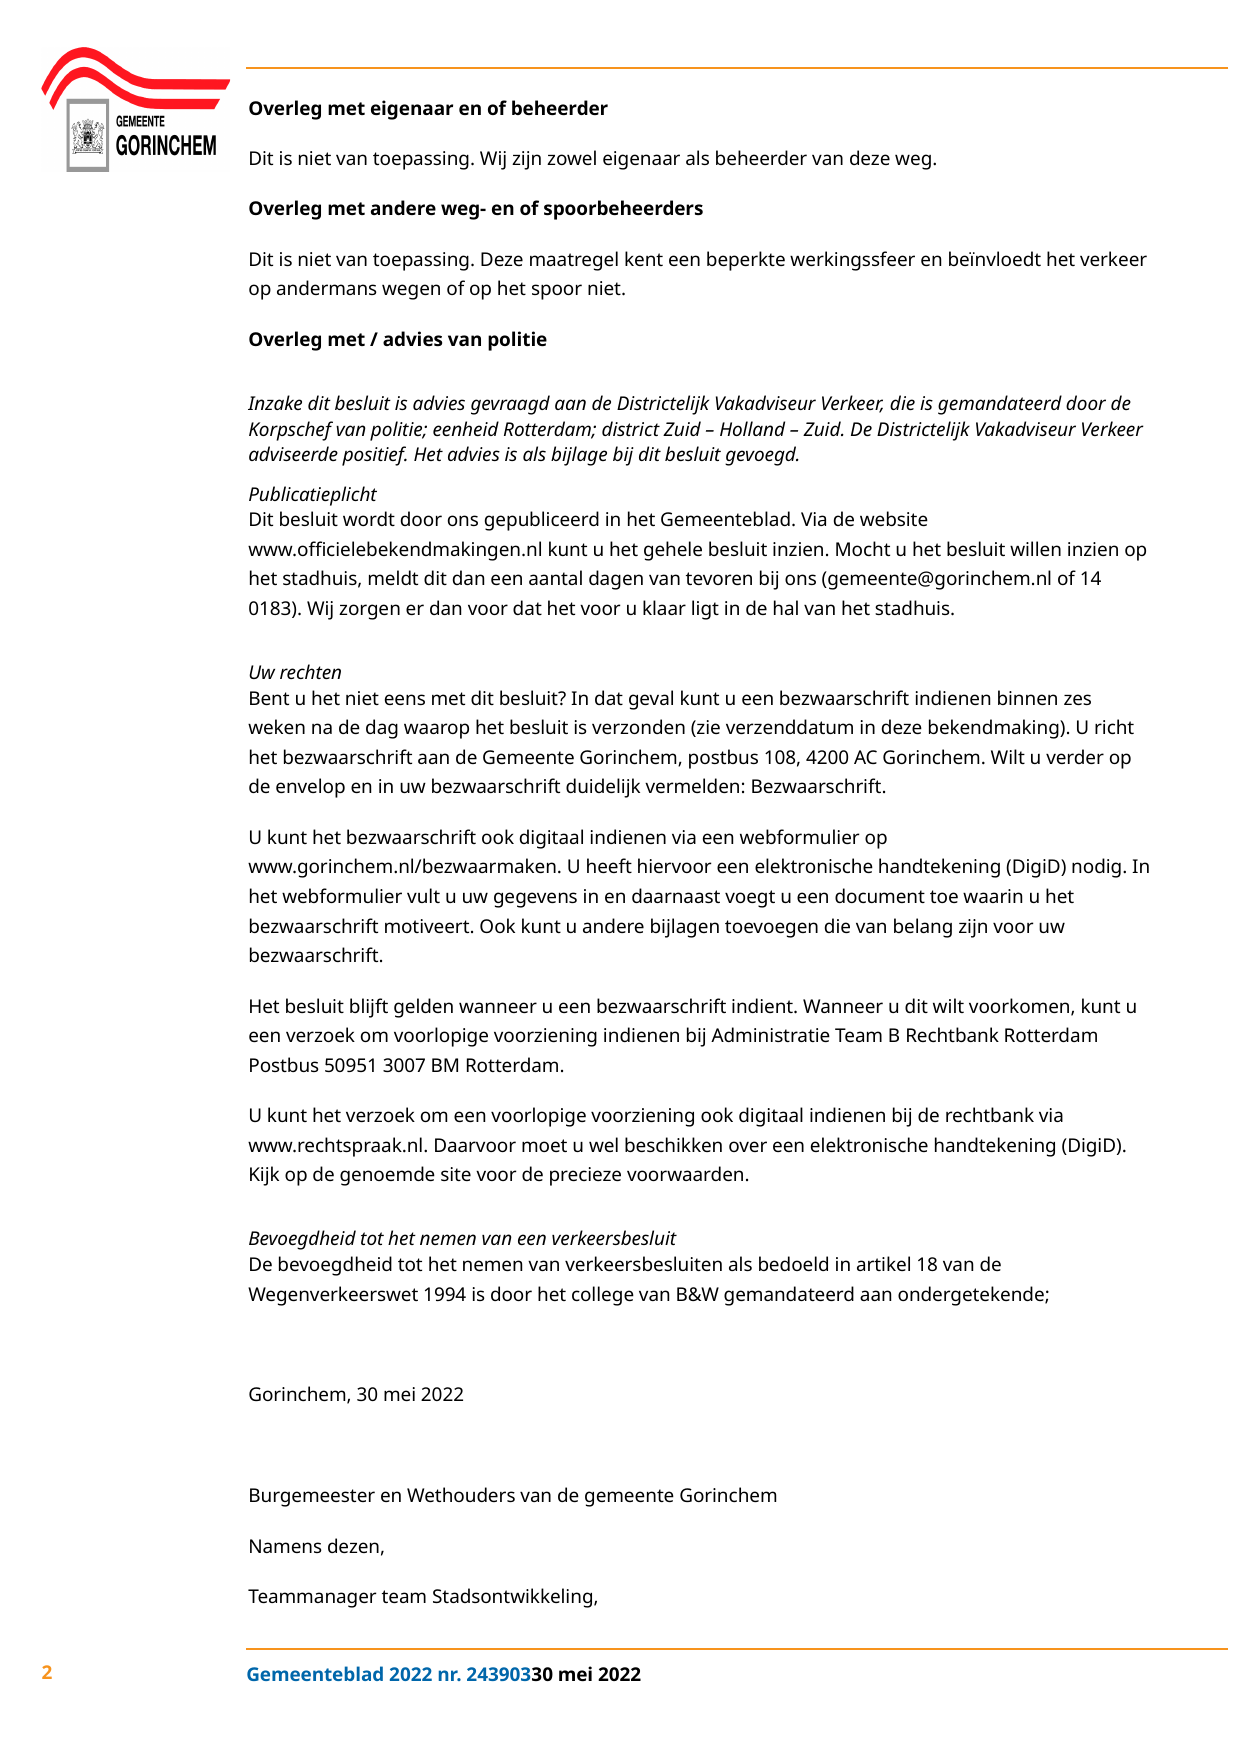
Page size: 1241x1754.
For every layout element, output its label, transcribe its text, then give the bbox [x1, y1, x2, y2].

text Bent u het niet eens met dit besluit? In dat geval kunt u een bezwaarschrift indienen binnen zes weken na de dag waarop het besluit is verzonden (zie verzenddatum in deze bekendmaking). U richt het bezwaarschrift aan de Gemeente Gorinchem, postbus 108, 4200 AC Gorinchem. Wilt u verder op de envelop en in uw bezwaarschrift duidelijk vermelden: Bezwaarschrift. [248, 685, 1152, 799]
text Het besluit blijft gelden wanneer u een bezwaarschrift indient. Wanneer u dit wilt voorkomen, kunt u een verzoek om voorlopige voorziening indienen bij Administratie Team B Rechtbank Rotterdam Postbus 50951 3007 BM Rotterdam. [248, 993, 1152, 1078]
text Uw rechten [248, 659, 1152, 685]
text Overleg met eigenaar en of beheerder [248, 95, 1152, 121]
text Dit is niet van toepassing. Wij zijn zowel eigenaar als beheerder van deze weg. [248, 145, 1152, 171]
text Publicatieplicht [248, 481, 1152, 506]
text Namens dezen, [248, 1533, 1152, 1559]
text Burgemeester en Wethouders van de gemeente Gorinchem [248, 1482, 1152, 1508]
text U kunt het verzoek om een voorlopige voorziening ook digitaal indienen bij de rechtbank via www.rechtspraak.nl. Daarvoor moet u wel beschikken over een elektronische handtekening (DigiD). Kijk op de genoemde site voor de precieze voorwaarden. [248, 1102, 1152, 1187]
text Bevoegdheid tot het nemen van een verkeersbesluit [248, 1226, 1152, 1251]
text Overleg met andere weg- en of spoorbeheerders [248, 196, 1152, 221]
picture [41, 47, 231, 172]
text U kunt het bezwaarschrift ook digitaal indienen via een webformulier op www.gorinchem.nl/bezwaarmaken. U heeft hiervoor een elektronische handtekening (DigiD) nodig. In het webformulier vult u uw gegevens in en daarnaast voegt u een document toe waarin u het bezwaarschrift motiveert. Ook kunt u andere bijlagen toevoegen die van belang zijn voor uw bezwaarschrift. [248, 824, 1152, 968]
text Teammanager team Stadsontwikkeling, [248, 1583, 1152, 1609]
text De bevoegdheid tot het nemen van verkeersbesluiten als bedoeld in artikel 18 van de Wegenverkeerswet 1994 is door het college van B&W gemandateerd aan ondergetekende; [248, 1251, 1152, 1307]
text Dit besluit wordt door ons gepubliceerd in het Gemeenteblad. Via de website www.officielebekendmakingen.nl kunt u het gehele besluit inzien. Mocht u het besluit willen inzien op het stadhuis, meldt dit dan een aantal dagen van tevoren bij ons (gemeente@gorinchem.nl of 14 0183). Wij zorgen er dan voor dat het voor u klaar ligt in de hal van het stadhuis. [248, 506, 1152, 621]
text Overleg met / advies van politie [248, 326, 1152, 352]
text Dit is niet van toepassing. Deze maatregel kent een beperkte werkingssfeer en beïnvloedt het verkeer op andermans wegen of op het spoor niet. [248, 246, 1152, 301]
text Gorinchem, 30 mei 2022 [248, 1382, 1152, 1407]
text Inzake dit besluit is advies gevraagd aan de Districtelijk Vakadviseur Verkeer, die is gemandateerd door de Korpschef van politie; eenheid Rotterdam; district Zuid – Holland – Zuid. De Districtelijk Vakadviseur Verkeer adviseerde positief. Het advies is als bijlage bij dit besluit gevoegd. [248, 390, 1152, 467]
